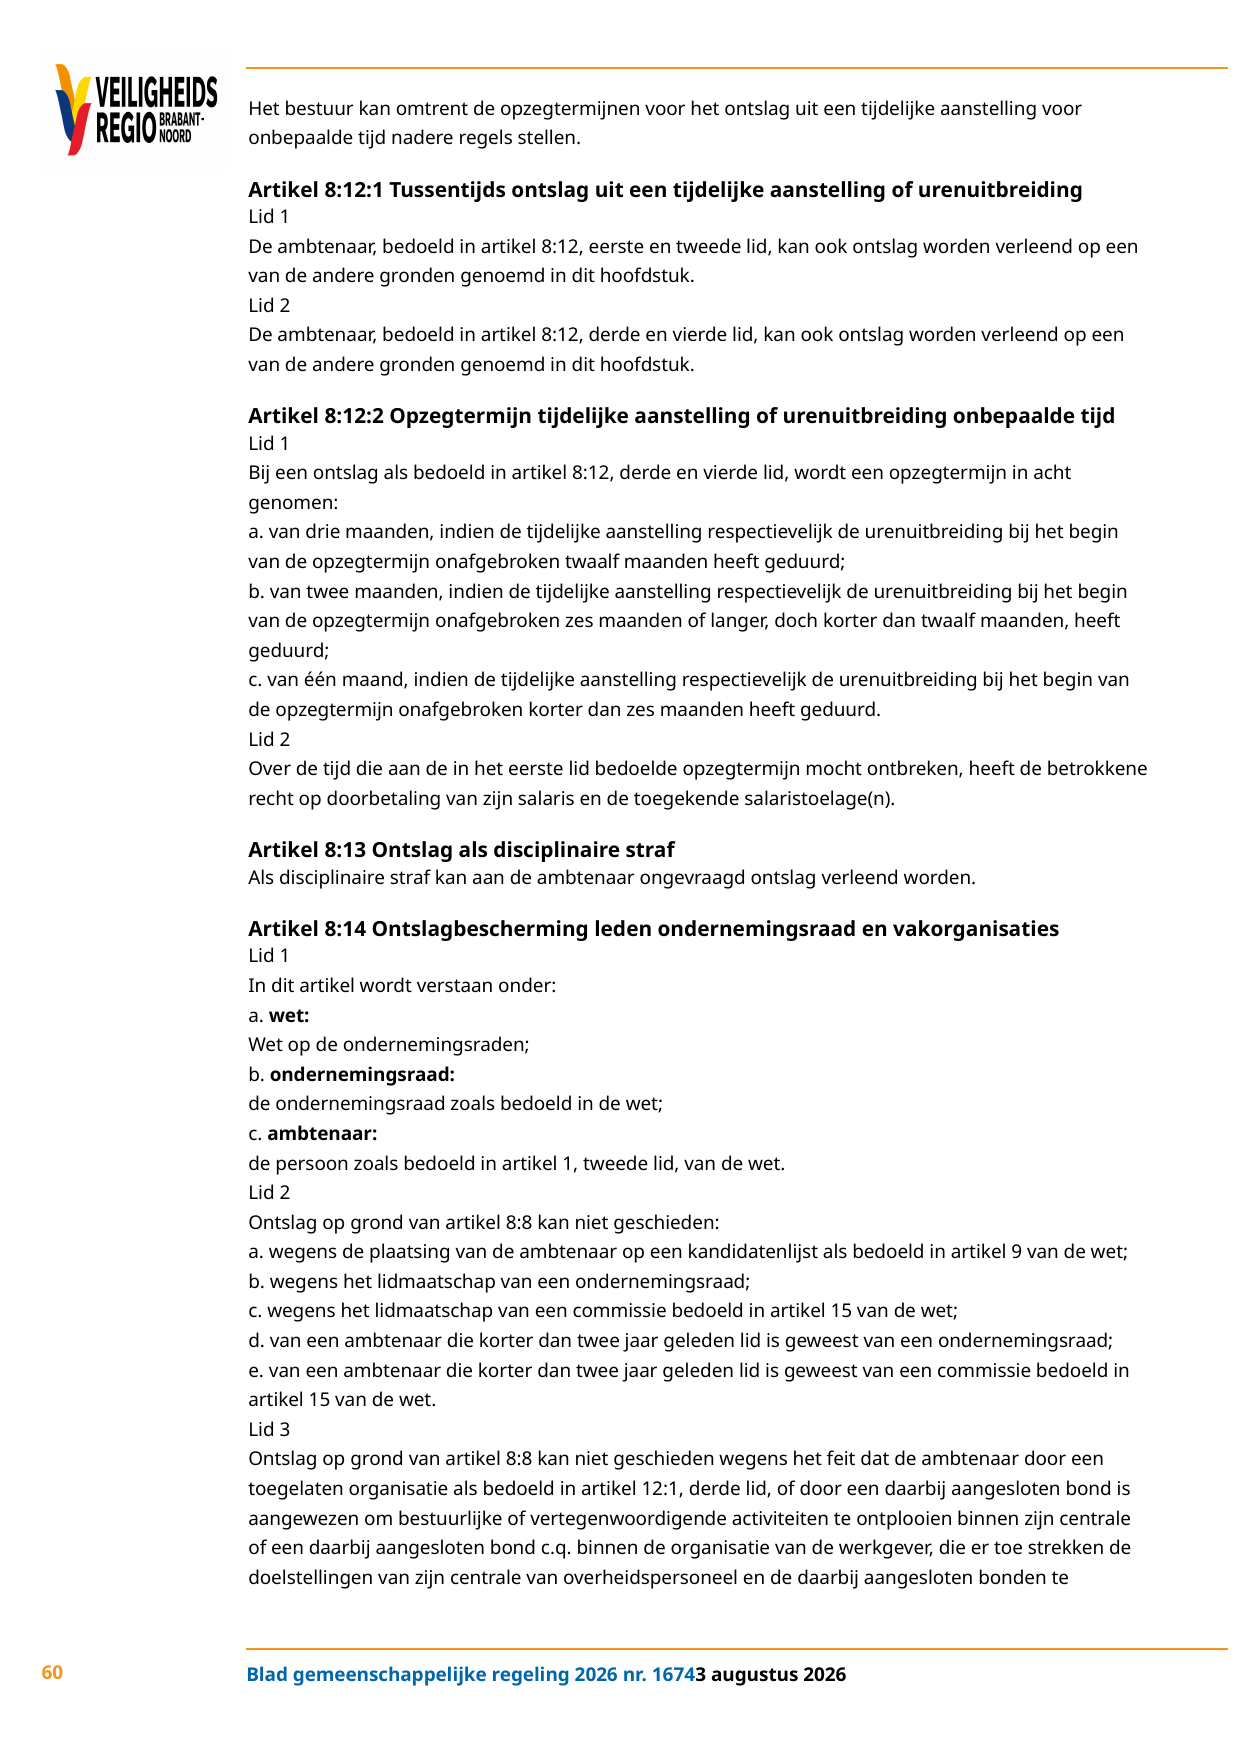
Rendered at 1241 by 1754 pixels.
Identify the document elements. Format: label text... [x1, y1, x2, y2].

text Artikel 8:12:2 Opzegtermijn tijdelijke aanstelling of urenuitbreiding onbepaalde tijd [248, 402, 1152, 430]
text c. ambtenaar: [248, 1120, 1152, 1146]
picture [41, 47, 231, 172]
text De ambtenaar, bedoeld in artikel 8:12, derde en vierde lid, kan ook ontslag worden verleend op een van de andere gronden genoemd in dit hoofdstuk. [248, 322, 1152, 377]
text Lid 1 [248, 943, 1152, 968]
text c. van één maand, indien de tijdelijke aanstelling respectievelijk de urenuitbreiding bij het begin van de opzegtermijn onafgebroken korter dan zes maanden heeft geduurd. [248, 667, 1152, 722]
text a. van drie maanden, indien de tijdelijke aanstelling respectievelijk de urenuitbreiding bij het begin van de opzegtermijn onafgebroken twaalf maanden heeft geduurd; [248, 519, 1152, 574]
text Lid 1 [248, 203, 1152, 229]
text Wet op de ondernemingsraden; [248, 1031, 1152, 1057]
text In dit artikel wordt verstaan onder: [248, 972, 1152, 998]
text Artikel 8:12:1 Tussentijds ontslag uit een tijdelijke aanstelling of urenuitbreiding [248, 175, 1152, 203]
text e. van een ambtenaar die korter dan twee jaar geleden lid is geweest van een commissie bedoeld in artikel 15 van de wet. [248, 1357, 1152, 1412]
text Over de tijd die aan de in het eerste lid bedoelde opzegtermijn mocht ontbreken, heeft de betrokkene recht op doorbetaling van zijn salaris en de toegekende salaristoelage(n). [248, 755, 1152, 811]
text Lid 2 [248, 1179, 1152, 1205]
text Ontslag op grond van artikel 8:8 kan niet geschieden: [248, 1209, 1152, 1235]
text c. wegens het lidmaatschap van een commissie bedoeld in artikel 15 van de wet; [248, 1298, 1152, 1323]
text b. wegens het lidmaatschap van een ondernemingsraad; [248, 1268, 1152, 1294]
text Lid 1 [248, 430, 1152, 456]
text Bij een ontslag als bedoeld in artikel 8:12, derde en vierde lid, wordt een opzegtermijn in acht genomen: [248, 459, 1152, 515]
text Artikel 8:14 Ontslagbescherming leden ondernemingsraad en vakorganisaties [248, 914, 1152, 943]
text de persoon zoals bedoeld in artikel 1, tweede lid, van de wet. [248, 1150, 1152, 1176]
text Lid 2 [248, 726, 1152, 752]
text Ontslag op grond van artikel 8:8 kan niet geschieden wegens het feit dat de ambtenaar door een toegelaten organisatie als bedoeld in artikel 12:1, derde lid, of door een daarbij aangesloten bond is aangewezen om bestuurlijke of vertegenwoordigende activiteiten te ontplooien binnen zijn centrale of een daarbij aangesloten bond c.q. binnen de organisatie van de werkgever, die er toe strekken de doelstellingen van zijn centrale van overheidspersoneel en de daarbij aangesloten bonden te [248, 1446, 1152, 1590]
text Als disciplinaire straf kan aan de ambtenaar ongevraagd ontslag verleend worden. [248, 864, 1152, 889]
text de ondernemingsraad zoals bedoeld in de wet; [248, 1091, 1152, 1116]
text a. wegens de plaatsing van de ambtenaar op een kandidatenlijst als bedoeld in artikel 9 van de wet; [248, 1238, 1152, 1264]
text De ambtenaar, bedoeld in artikel 8:12, eerste en tweede lid, kan ook ontslag worden verleend op een van de andere gronden genoemd in dit hoofdstuk. [248, 233, 1152, 288]
text Lid 2 [248, 292, 1152, 318]
text Het bestuur kan omtrent de opzegtermijnen voor het ontslag uit een tijdelijke aanstelling voor onbepaalde tijd nadere regels stellen. [248, 95, 1152, 150]
text b. ondernemingsraad: [248, 1061, 1152, 1087]
text a. wet: [248, 1002, 1152, 1028]
text Artikel 8:13 Ontslag als disciplinaire straf [248, 835, 1152, 864]
text d. van een ambtenaar die korter dan twee jaar geleden lid is geweest van een ondernemingsraad; [248, 1327, 1152, 1353]
text Lid 3 [248, 1416, 1152, 1442]
text b. van twee maanden, indien de tijdelijke aanstelling respectievelijk de urenuitbreiding bij het begin van de opzegtermijn onafgebroken zes maanden of langer, doch korter dan twaalf maanden, heeft geduurd; [248, 578, 1152, 663]
